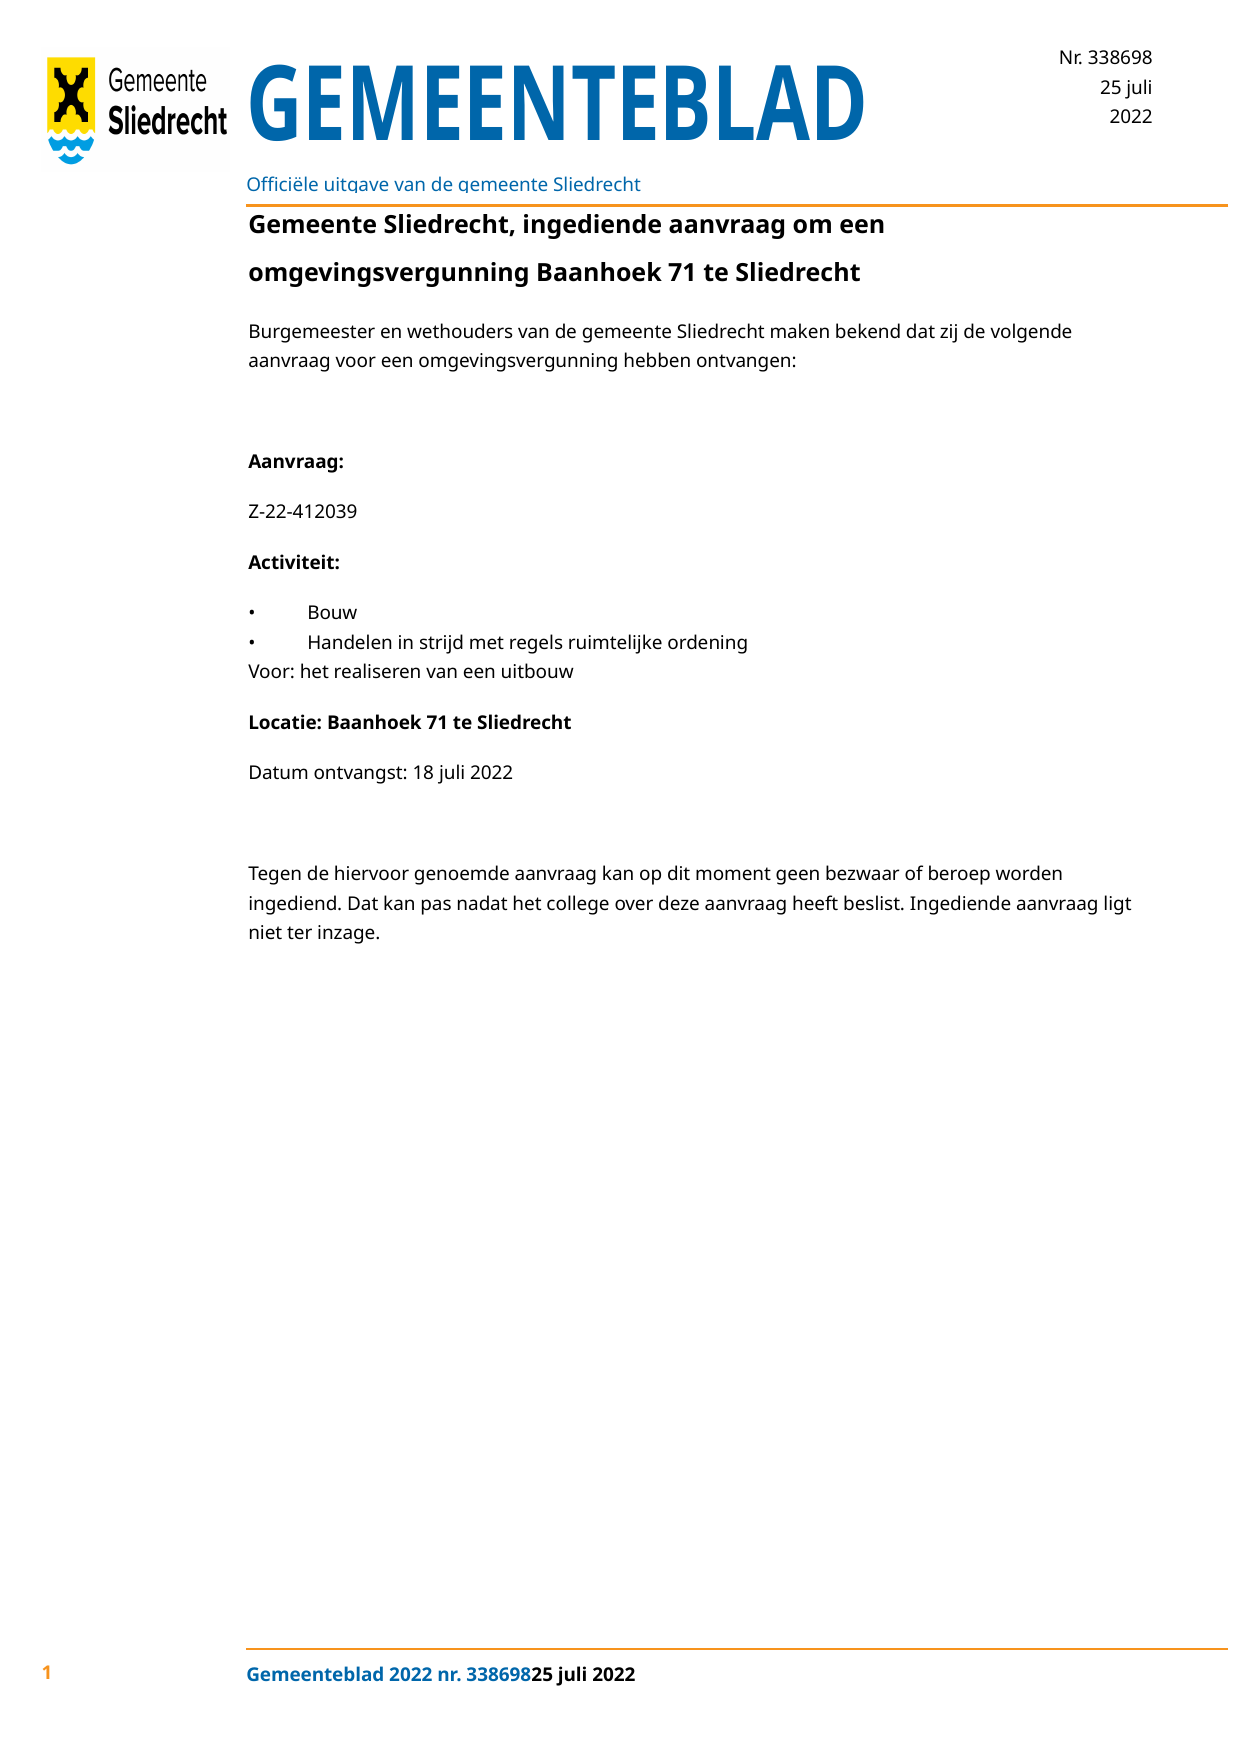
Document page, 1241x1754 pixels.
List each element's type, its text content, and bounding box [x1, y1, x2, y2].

picture [41, 47, 231, 172]
text Activiteit: [248, 549, 1152, 575]
text Voor: het realiseren van een uitbouw [248, 659, 1152, 684]
text Burgemeester en wethouders van de gemeente Sliedrecht maken bekend dat zij de volgende aanvraag voor een omgevingsvergunning hebben ontvangen: [248, 318, 1152, 373]
text Datum ontvangst: 18 juli 2022 [248, 759, 1152, 785]
list Handelen in strijd met regels ruimtelijke ordening [248, 629, 1152, 655]
text Aanvraag: [248, 448, 1152, 474]
text Z-22-412039 [248, 499, 1152, 524]
text Gemeente Sliedrecht, ingediende aanvraag om een omgevingsvergunning Baanhoek 71 te Sliedrecht [248, 207, 1152, 288]
text Tegen de hiervoor genoemde aanvraag kan op dit moment geen bezwaar of beroep worden ingediend. Dat kan pas nadat het college over deze aanvraag heeft beslist. Ingediende aanvraag ligt niet ter inzage. [248, 860, 1152, 945]
list Bouw [248, 599, 1152, 625]
text Locatie: Baanhoek 71 te Sliedrecht [248, 709, 1152, 735]
